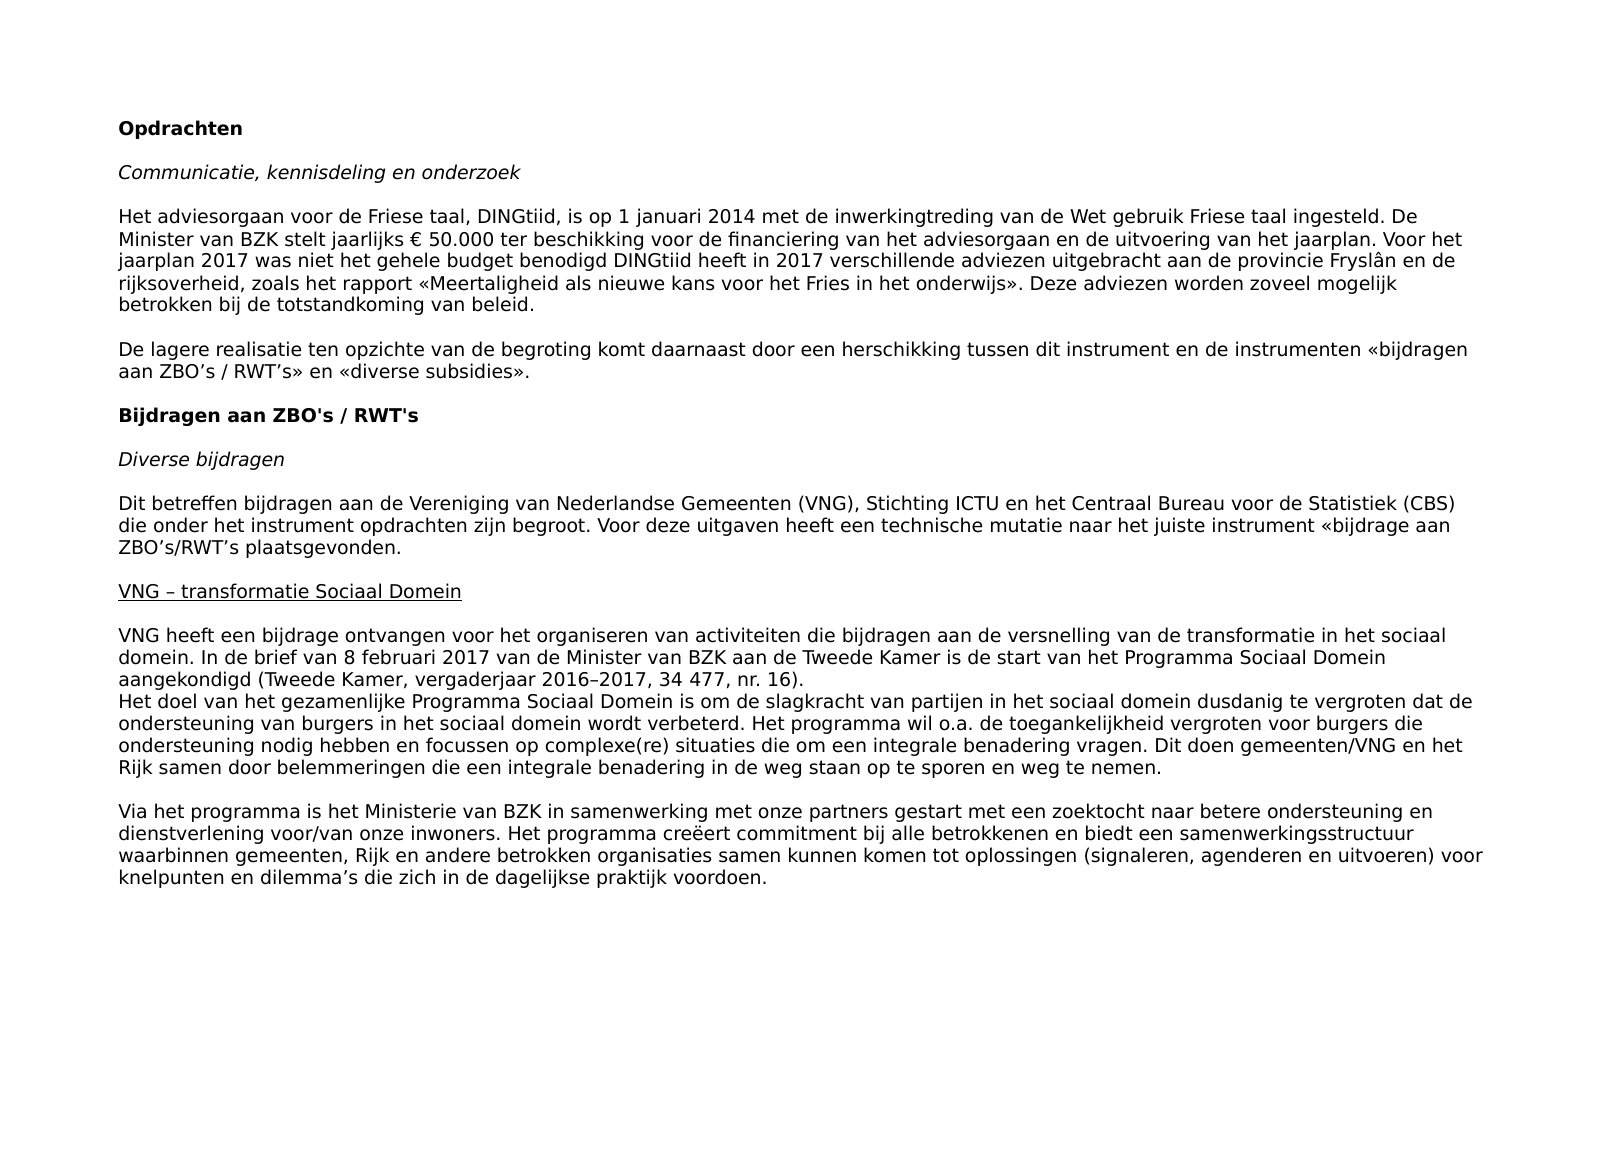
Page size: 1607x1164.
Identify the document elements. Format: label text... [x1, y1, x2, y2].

subtitle Diverse bijdragen [118, 449, 1488, 471]
subtitle VNG – transformatie Sociaal Domein [118, 581, 1488, 603]
text De lagere realisatie ten opzichte van de begroting komt daarnaast door een herschikking tussen dit instrument en de instrumenten «bijdragen aan ZBO’s / RWT’s» en «diverse subsidies». [118, 338, 1488, 382]
text VNG heeft een bijdrage ontvangen voor het organiseren van activiteiten die bijdragen aan de versnelling van de transformatie in het sociaal domein. In de brief van 8 februari 2017 van de Minister van BZK aan de Tweede Kamer is de start van het Programma Sociaal Domein aangekondigd (Tweede Kamer, vergaderjaar 2016–2017, 34 477, nr. 16). [118, 625, 1488, 691]
subtitle Opdrachten [118, 118, 1488, 140]
subtitle Communicatie, kennisdeling en onderzoek [118, 162, 1488, 184]
subtitle Bijdragen aan ZBO's / RWT's [118, 405, 1488, 427]
text Via het programma is het Ministerie van BZK in samenwerking met onze partners gestart met een zoektocht naar betere ondersteuning en dienstverlening voor/van onze inwoners. Het programma creëert commitment bij alle betrokkenen en biedt een samenwerkingsstructuur waarbinnen gemeenten, Rijk en andere betrokken organisaties samen kunnen komen tot oplossingen (signaleren, agenderen en uitvoeren) voor knelpunten en dilemma’s die zich in de dagelijkse praktijk voordoen. [118, 801, 1488, 889]
text Dit betreffen bijdragen aan de Vereniging van Nederlandse Gemeenten (VNG), Stichting ICTU en het Centraal Bureau voor de Statistiek (CBS) die onder het instrument opdrachten zijn begroot. Voor deze uitgaven heeft een technische mutatie naar het juiste instrument «bijdrage aan ZBO’s/RWT’s plaatsgevonden. [118, 493, 1488, 559]
text Het doel van het gezamenlijke Programma Sociaal Domein is om de slagkracht van partijen in het sociaal domein dusdanig te vergroten dat de ondersteuning van burgers in het sociaal domein wordt verbeterd. Het programma wil o.a. de toegankelijkheid vergroten voor burgers die ondersteuning nodig hebben en focussen op complexe(re) situaties die om een integrale benadering vragen. Dit doen gemeenten/VNG en het Rijk samen door belemmeringen die een integrale benadering in de weg staan op te sporen en weg te nemen. [118, 691, 1488, 779]
text Het adviesorgaan voor de Friese taal, DINGtiid, is op 1 januari 2014 met de inwerkingtreding van de Wet gebruik Friese taal ingesteld. De Minister van BZK stelt jaarlijks € 50.000 ter beschikking voor de financiering van het adviesorgaan en de uitvoering van het jaarplan. Voor het jaarplan 2017 was niet het gehele budget benodigd DINGtiid heeft in 2017 verschillende adviezen uitgebracht aan de provincie Fryslân en de rijksoverheid, zoals het rapport «Meertaligheid als nieuwe kans voor het Fries in het onderwijs». Deze adviezen worden zoveel mogelijk betrokken bij de totstandkoming van beleid. [118, 206, 1488, 316]
